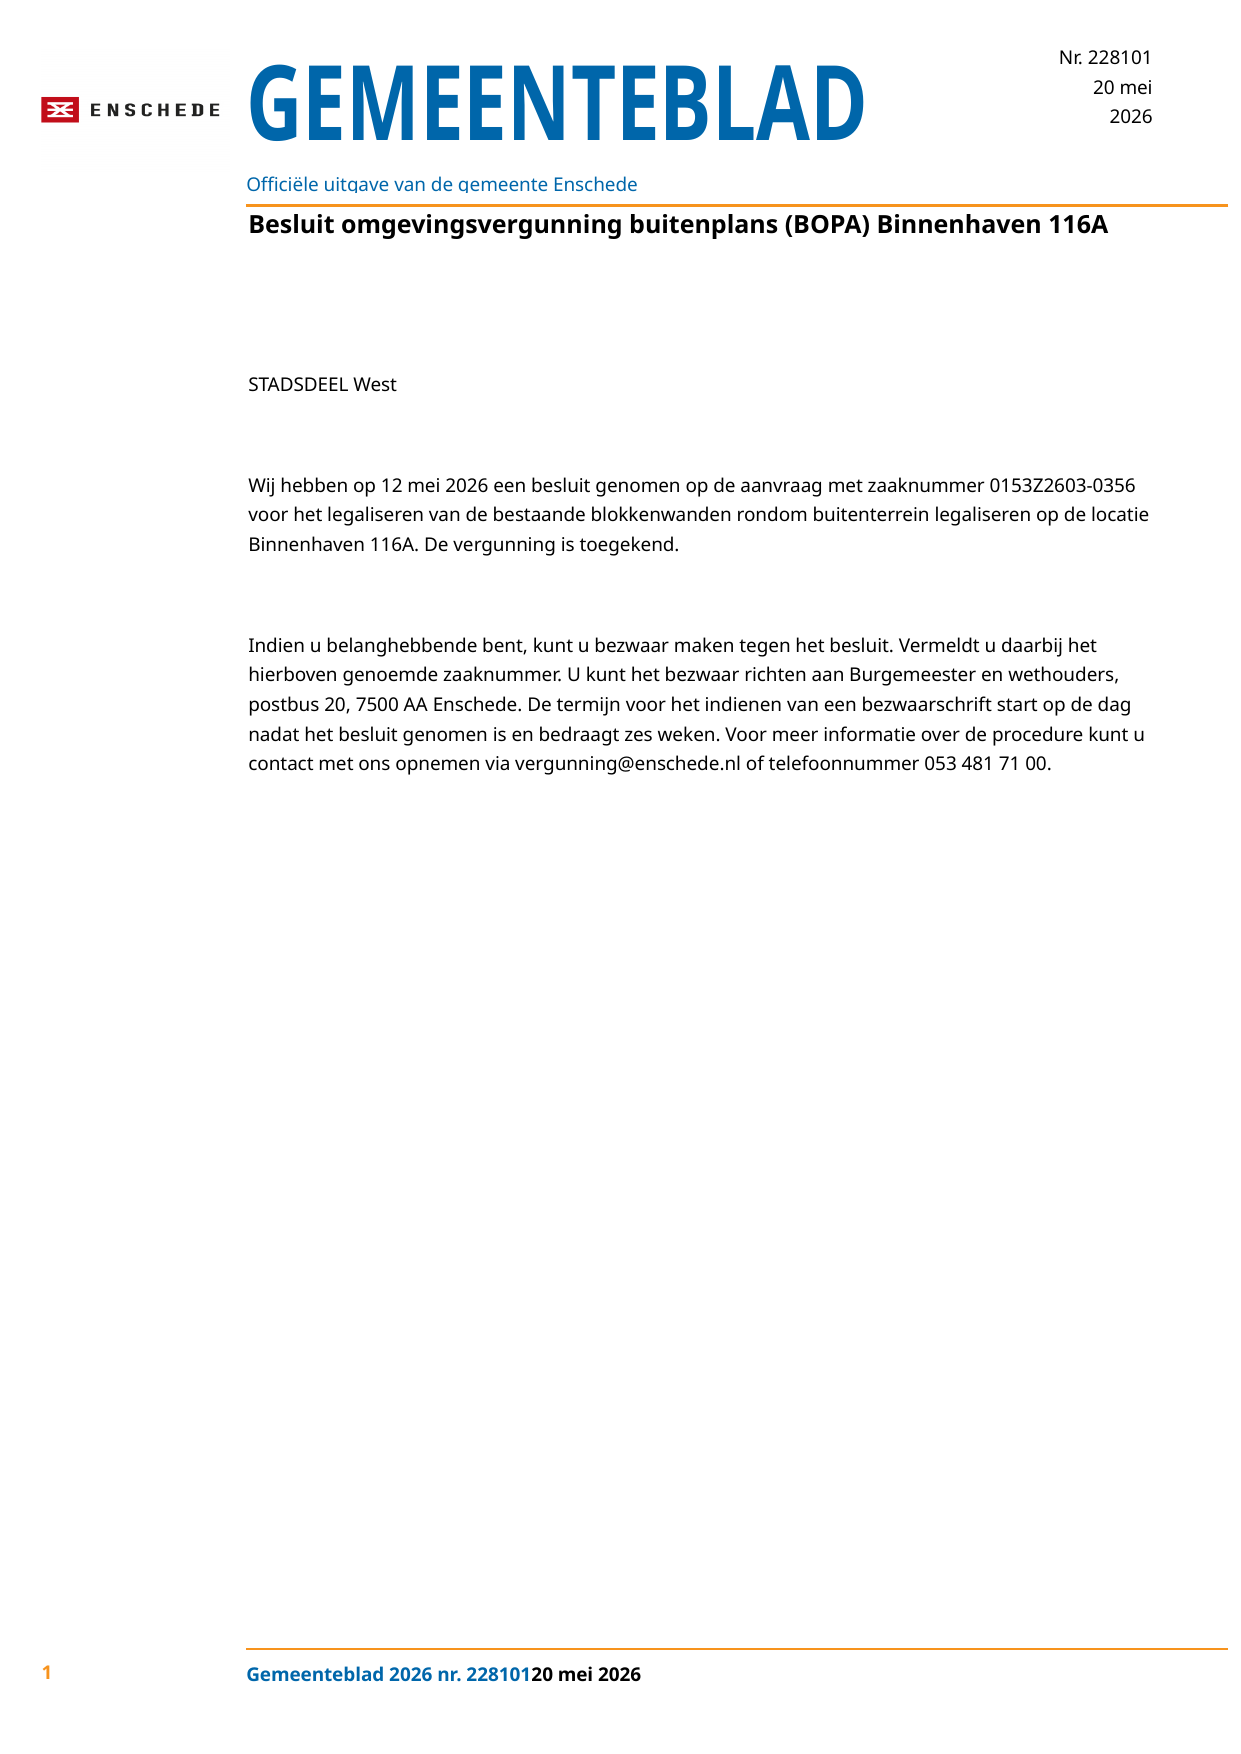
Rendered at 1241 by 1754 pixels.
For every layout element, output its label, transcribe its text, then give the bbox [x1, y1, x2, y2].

text STADSDEEL West [248, 371, 1152, 397]
picture [41, 47, 231, 172]
text Indien u belanghebbende bent, kunt u bezwaar maken tegen het besluit. Vermeldt u daarbij het hierboven genoemde zaaknummer. U kunt het bezwaar richten aan Burgemeester en wethouders, postbus 20, 7500 AA Enschede. De termijn voor het indienen van een bezwaarschrift start op de dag nadat het besluit genomen is en bedraagt zes weken. Voor meer informatie over de procedure kunt u contact met ons opnemen via vergunning@enschede.nl of telefoonnummer 053 481 71 00. [248, 632, 1152, 776]
text Besluit omgevingsvergunning buitenplans (BOPA) Binnenhaven 116A [248, 207, 1152, 241]
text Wij hebben op 12 mei 2026 een besluit genomen op de aanvraag met zaaknummer 0153Z2603-0356 voor het legaliseren van de bestaande blokkenwanden rondom buitenterrein legaliseren op de locatie Binnenhaven 116A. De vergunning is toegekend. [248, 472, 1152, 557]
